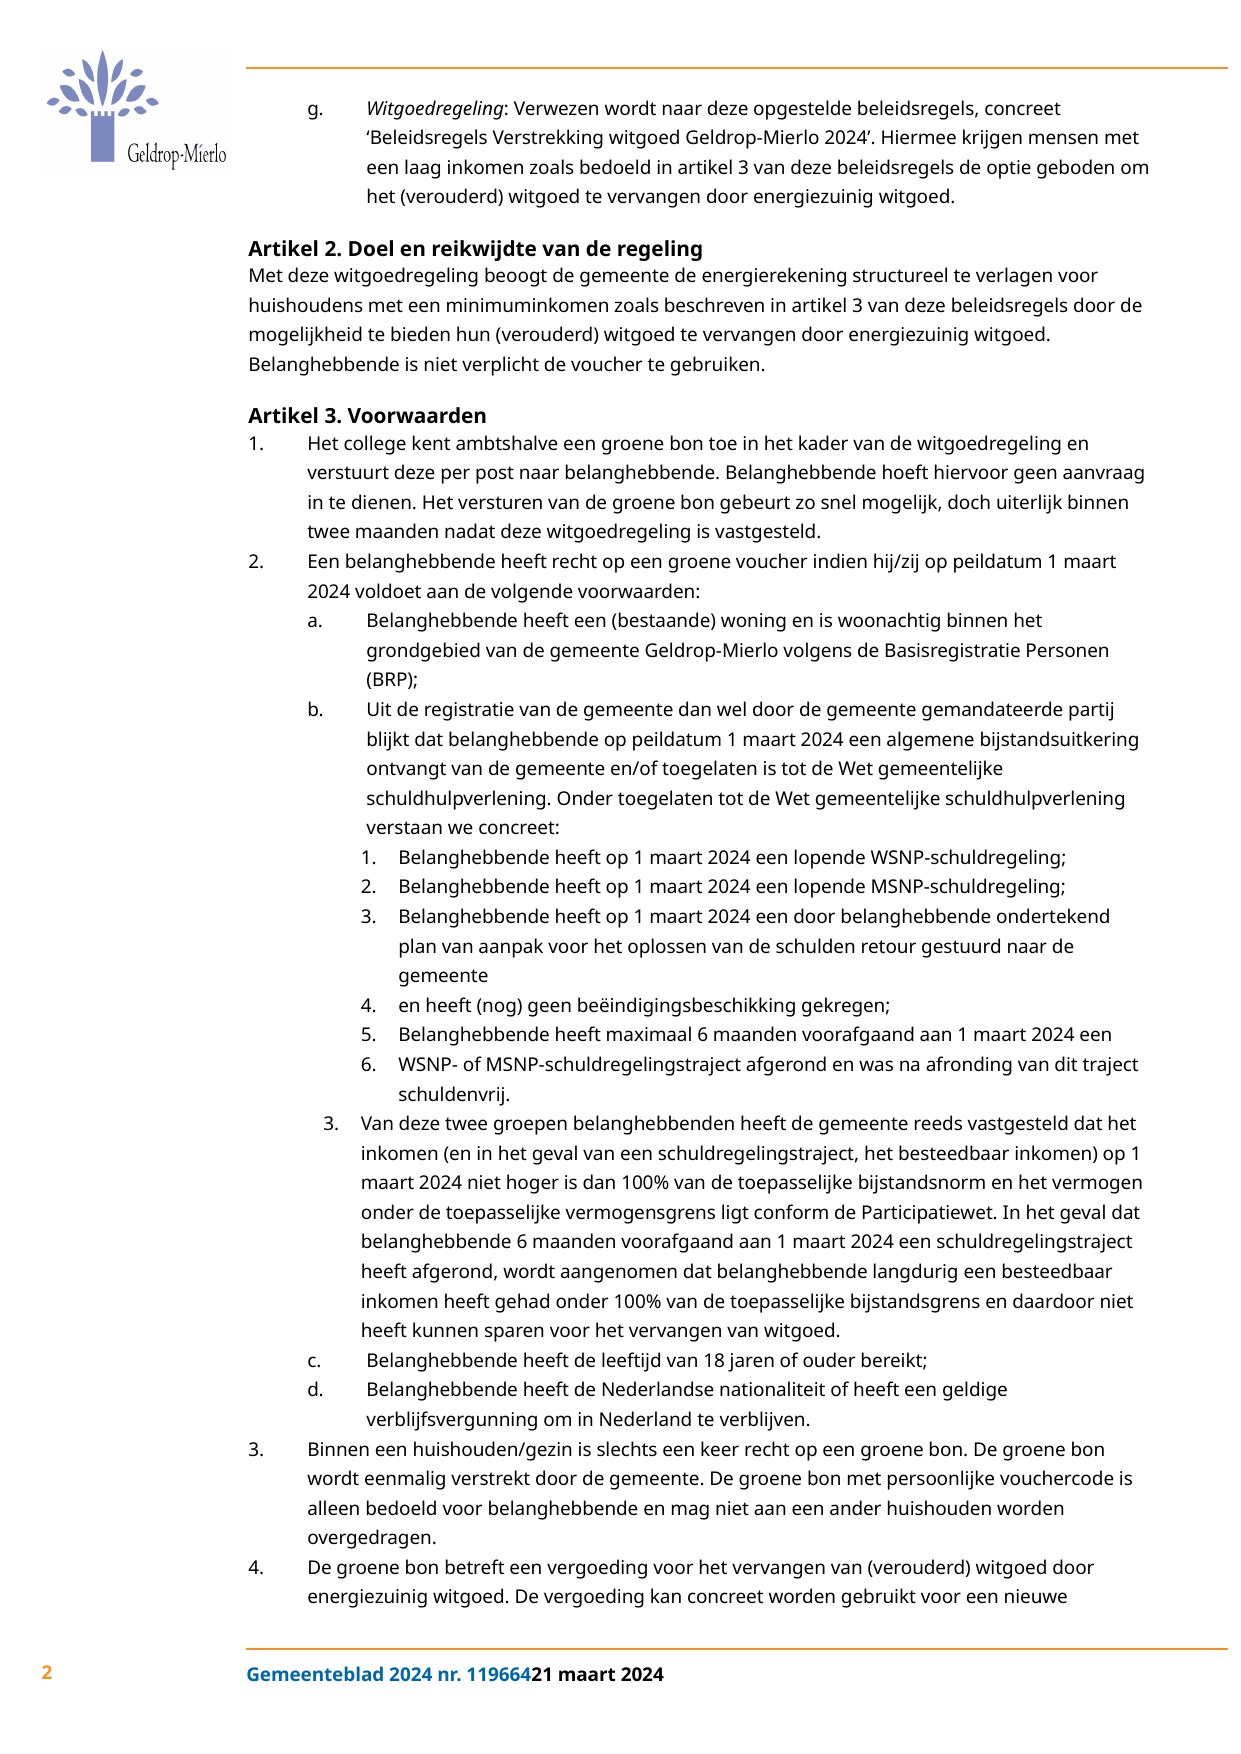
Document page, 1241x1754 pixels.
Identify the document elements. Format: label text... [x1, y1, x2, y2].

picture [41, 47, 231, 172]
list Belanghebbende heeft een (bestaande) woning en is woonachtig binnen het grondgebied van de gemeente Geldrop-Mierlo volgens de Basisregistratie Personen (BRP); [307, 607, 1152, 692]
list Een belanghebbende heeft recht op een groene voucher indien hij/zij op peildatum 1 maart 2024 voldoet aan de volgende voorwaarden: [248, 548, 1152, 604]
list Belanghebbende heeft op 1 maart 2024 een lopende WSNP-schuldregeling; [361, 844, 1152, 870]
list De groene bon betreft een vergoeding voor het vervangen van (verouderd) witgoed door energiezuinig witgoed. De vergoeding kan concreet worden gebruikt voor een nieuwe [248, 1554, 1152, 1609]
list Binnen een huishouden/gezin is slechts een keer recht op een groene bon. De groene bon wordt eenmalig verstrekt door de gemeente. De groene bon met persoonlijke vouchercode is alleen bedoeld voor belanghebbende en mag niet aan een ander huishouden worden overgedragen. [248, 1436, 1152, 1550]
list Het college kent ambtshalve een groene bon toe in het kader van de witgoedregeling en verstuurt deze per post naar belanghebbende. Belanghebbende hoeft hiervoor geen aanvraag in te dienen. Het versturen van de groene bon gebeurt zo snel mogelijk, doch uiterlijk binnen twee maanden nadat deze witgoedregeling is vastgesteld. [248, 430, 1152, 544]
list Belanghebbende heeft de leeftijd van 18 jaren of ouder bereikt; [307, 1347, 1152, 1373]
list Belanghebbende heeft de Nederlandse nationaliteit of heeft een geldige verblijfsvergunning om in Nederland te verblijven. [307, 1377, 1152, 1432]
list WSNP- of MSNP-schuldregelingstraject afgerond en was na afronding van dit traject schuldenvrij. [361, 1051, 1152, 1107]
list Witgoedregeling: Verwezen wordt naar deze opgestelde beleidsregels, concreet ‘Beleidsregels Verstrekking witgoed Geldrop-Mierlo 2024’. Hiermee krijgen mensen met een laag inkomen zoals bedoeld in artikel 3 van deze beleidsregels de optie geboden om het (verouderd) witgoed te vervangen door energiezuinig witgoed. [307, 95, 1152, 209]
list Belanghebbende heeft op 1 maart 2024 een lopende MSNP-schuldregeling; [361, 874, 1152, 899]
text Met deze witgoedregeling beoogt de gemeente de energierekening structureel te verlagen voor huishoudens met een minimuminkomen zoals beschreven in artikel 3 van deze beleidsregels door de mogelijkheid te bieden hun (verouderd) witgoed te vervangen door energiezuinig witgoed. Belanghebbende is niet verplicht de voucher te gebruiken. [248, 262, 1152, 377]
list Belanghebbende heeft op 1 maart 2024 een door belanghebbende ondertekend plan van aanpak voor het oplossen van de schulden retour gestuurd naar de gemeente [361, 903, 1152, 988]
list Uit de registratie van de gemeente dan wel door de gemeente gemandateerde partij blijkt dat belanghebbende op peildatum 1 maart 2024 een algemene bijstandsuitkering ontvangt van de gemeente en/of toegelaten is tot de Wet gemeentelijke schuldhulpverlening. Onder toegelaten tot de Wet gemeentelijke schuldhulpverlening verstaan we concreet: [307, 696, 1152, 840]
text Artikel 3. Voorwaarden [248, 402, 1152, 430]
list Belanghebbende heeft maximaal 6 maanden voorafgaand aan 1 maart 2024 een [361, 1022, 1152, 1047]
list Van deze twee groepen belanghebbenden heeft de gemeente reeds vastgesteld dat het inkomen (en in het geval van een schuldregelingstraject, het besteedbaar inkomen) op 1 maart 2024 niet hoger is dan 100% van de toepasselijke bijstandsnorm en het vermogen onder de toepasselijke vermogensgrens ligt conform de Participatiewet. In het geval dat belanghebbende 6 maanden voorafgaand aan 1 maart 2024 een schuldregelingstraject heeft afgerond, wordt aangenomen dat belanghebbende langdurig een besteedbaar inkomen heeft gehad onder 100% van de toepasselijke bijstandsgrens en daardoor niet heeft kunnen sparen voor het vervangen van witgoed. [323, 1110, 1152, 1343]
list en heeft (nog) geen beëindigingsbeschikking gekregen; [361, 992, 1152, 1018]
text Artikel 2. Doel en reikwijdte van de regeling [248, 234, 1152, 262]
